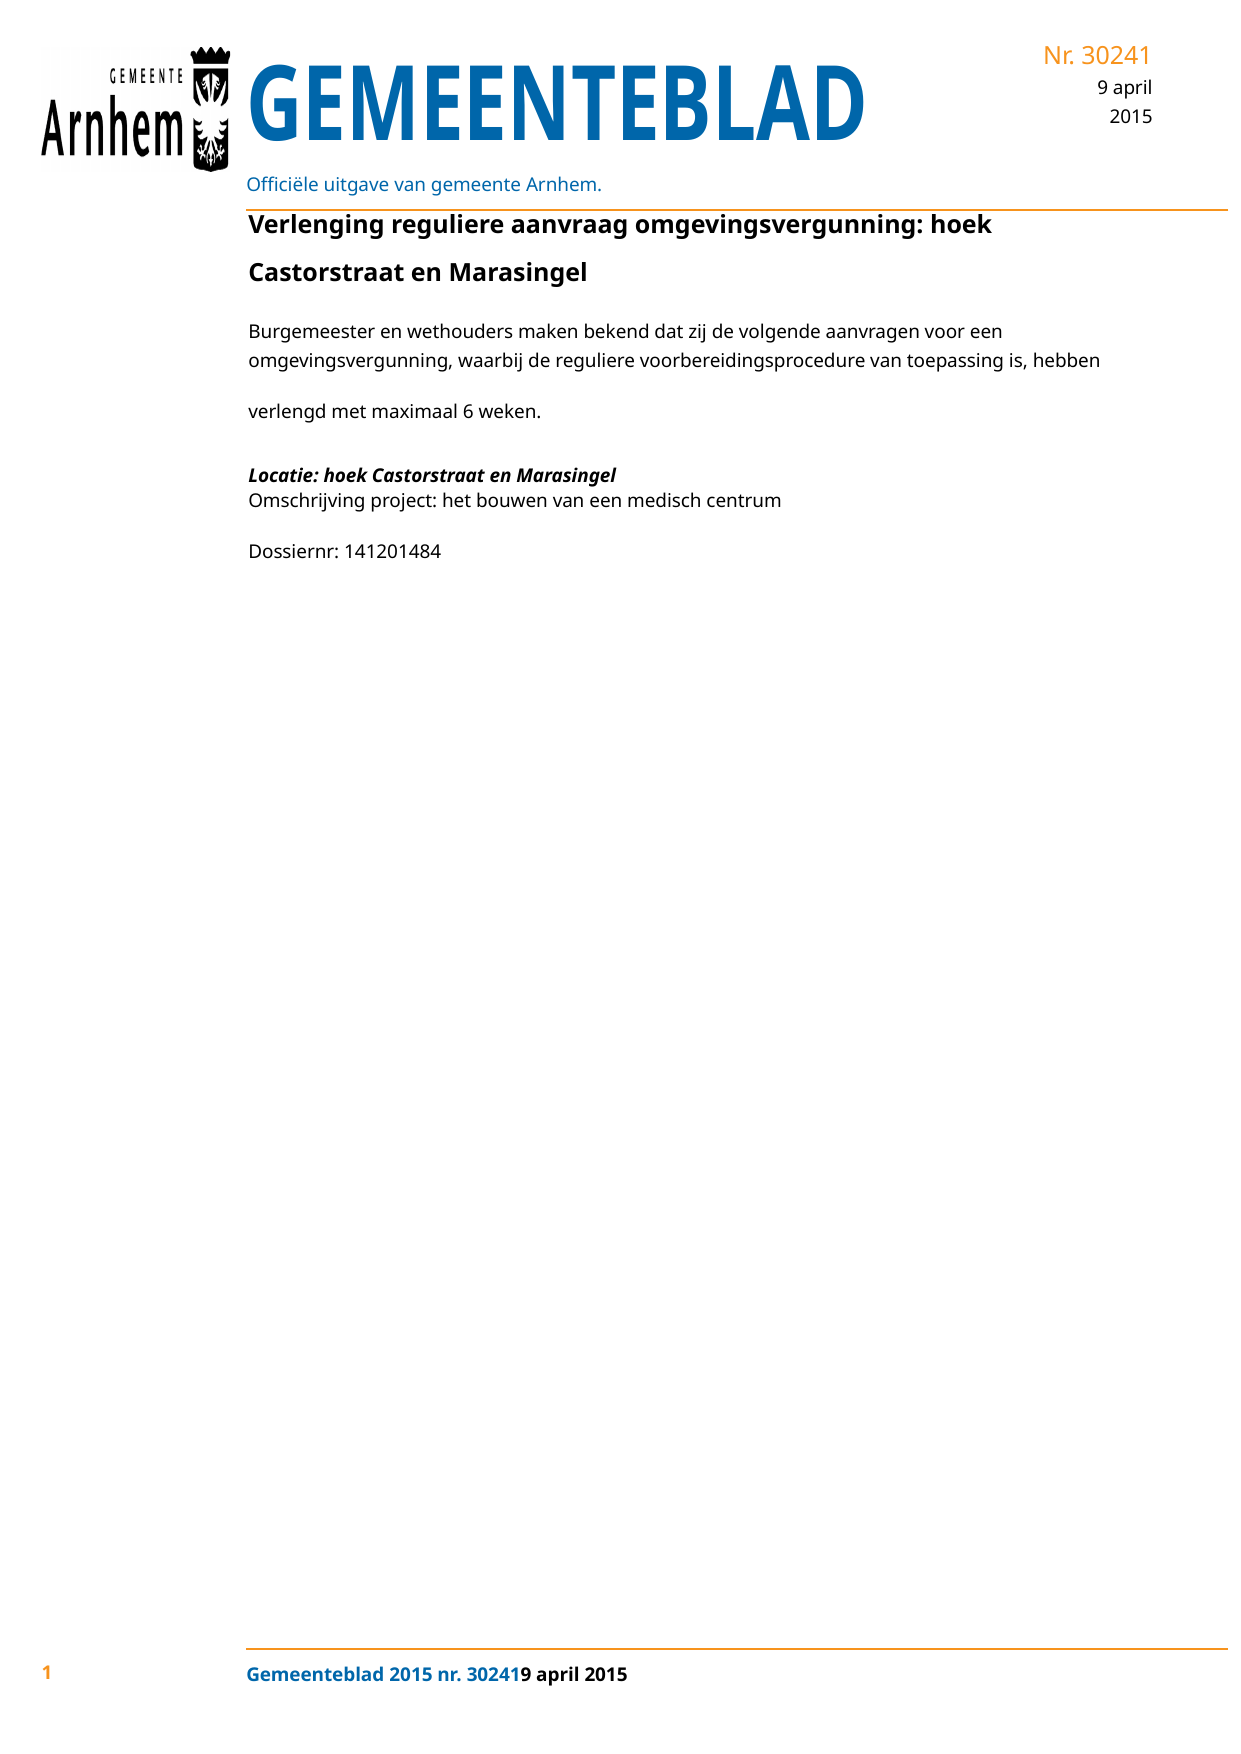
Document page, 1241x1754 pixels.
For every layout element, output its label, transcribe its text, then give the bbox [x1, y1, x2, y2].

text Omschrijving project: het bouwen van een medisch centrum [248, 488, 1152, 513]
text Locatie: hoek Castorstraat en Marasingel [248, 462, 1152, 488]
picture [41, 47, 231, 172]
text Dossiernr: 141201484 [248, 538, 1152, 564]
text Verlenging reguliere aanvraag omgevingsvergunning: hoek Castorstraat en Marasingel [248, 211, 1152, 288]
text verlengd met maximaal 6 weken. [248, 398, 1152, 424]
text Burgemeester en wethouders maken bekend dat zij de volgende aanvragen voor een omgevingsvergunning, waarbij de reguliere voorbereidingsprocedure van toepassing is, hebben [248, 318, 1152, 373]
